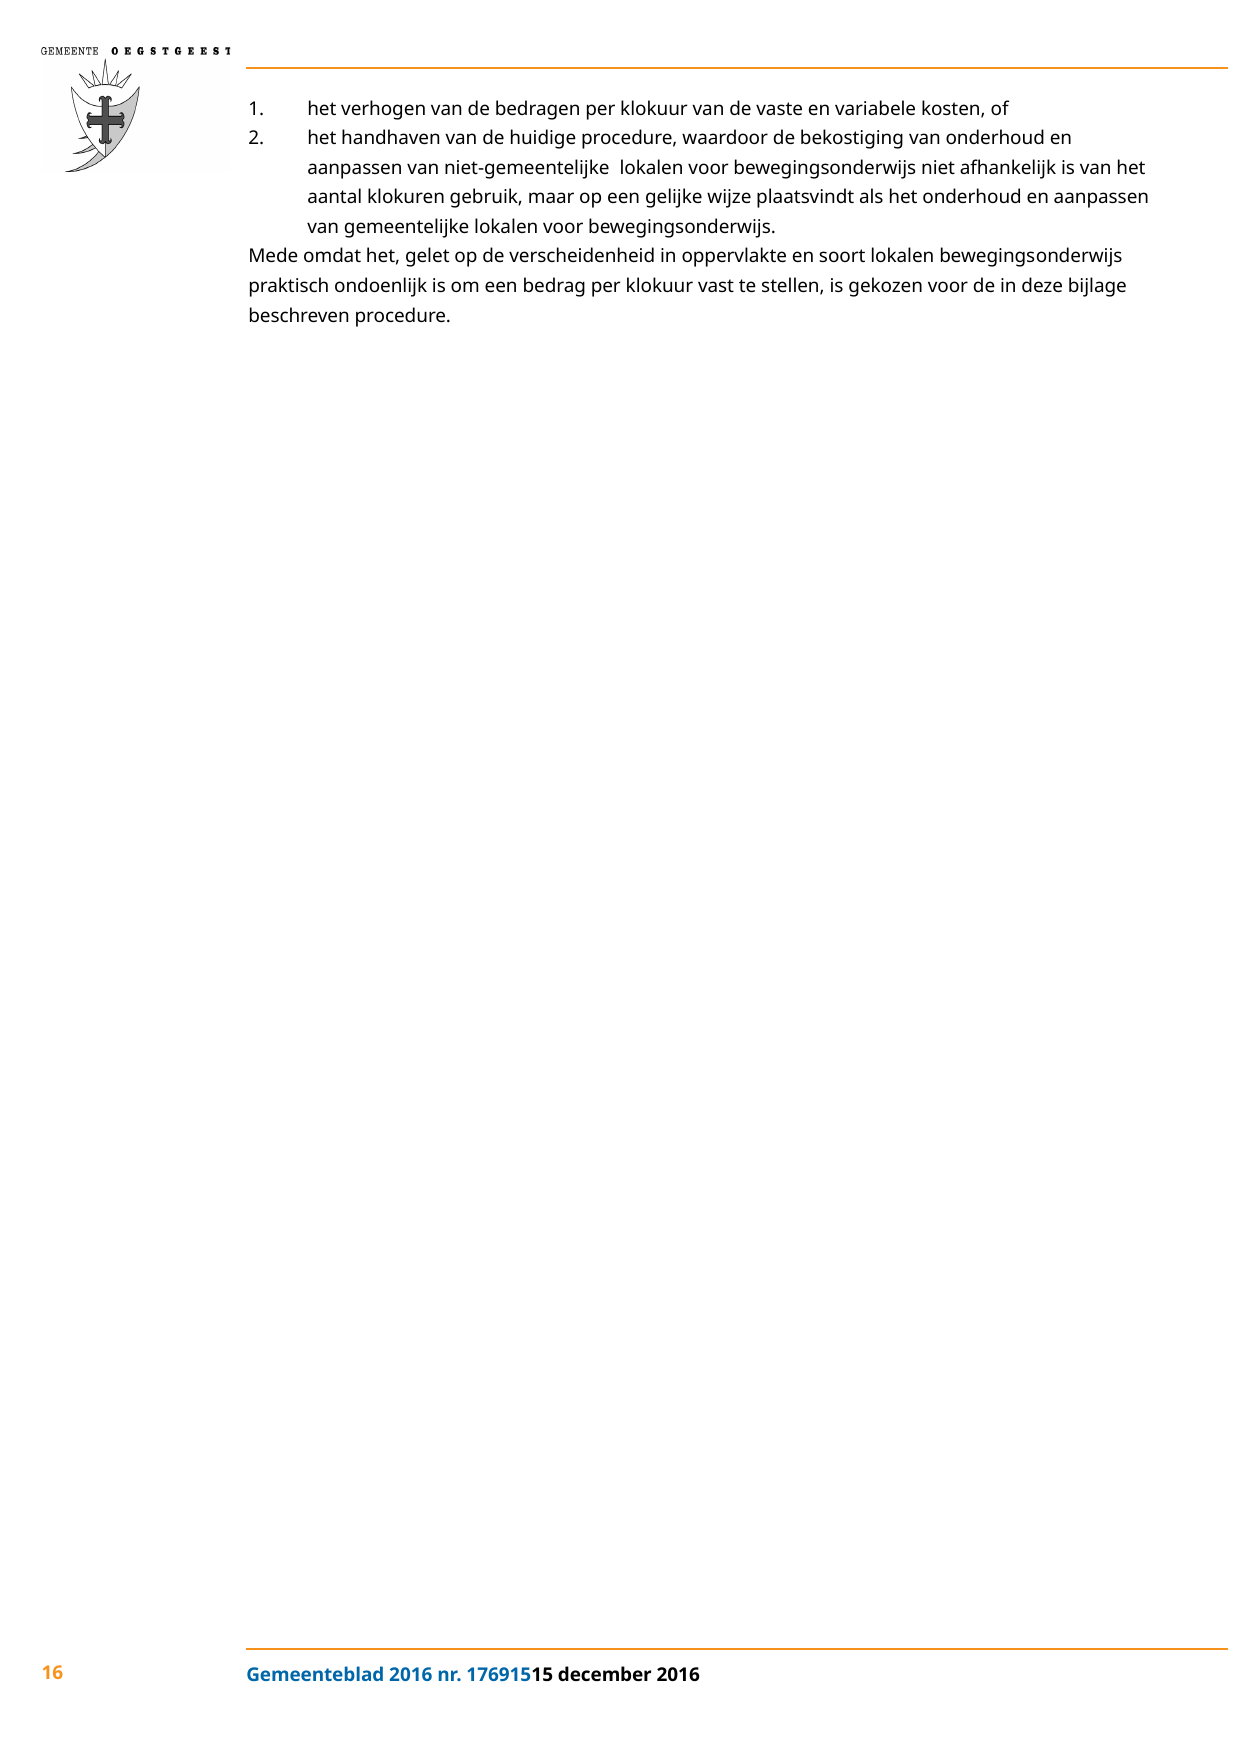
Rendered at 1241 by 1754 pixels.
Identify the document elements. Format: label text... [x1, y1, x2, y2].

text Mede omdat het, gelet op de verscheidenheid in oppervlakte en soort lokalen bewegings­onderwijs praktisch ondoenlijk is om een bedrag per klokuur vast te stellen, is gekozen voor de in deze bijlage beschreven procedure. [248, 243, 1152, 328]
picture [41, 47, 231, 172]
list het handhaven van de huidige procedure, waardoor de bekostiging van onderhoud en aanpassen van niet-gemeentelijke lokalen voor bewegingsonderwijs niet afhankelijk is van het aantal klokuren gebruik, maar op een gelijke wijze plaatsvindt als het onderhoud en aanpassen van gemeentelijke lokalen voor bewegingsonderwijs. [248, 124, 1152, 239]
list het verhogen van de bedragen per klokuur van de vaste en variabele kosten, of [248, 95, 1152, 121]
